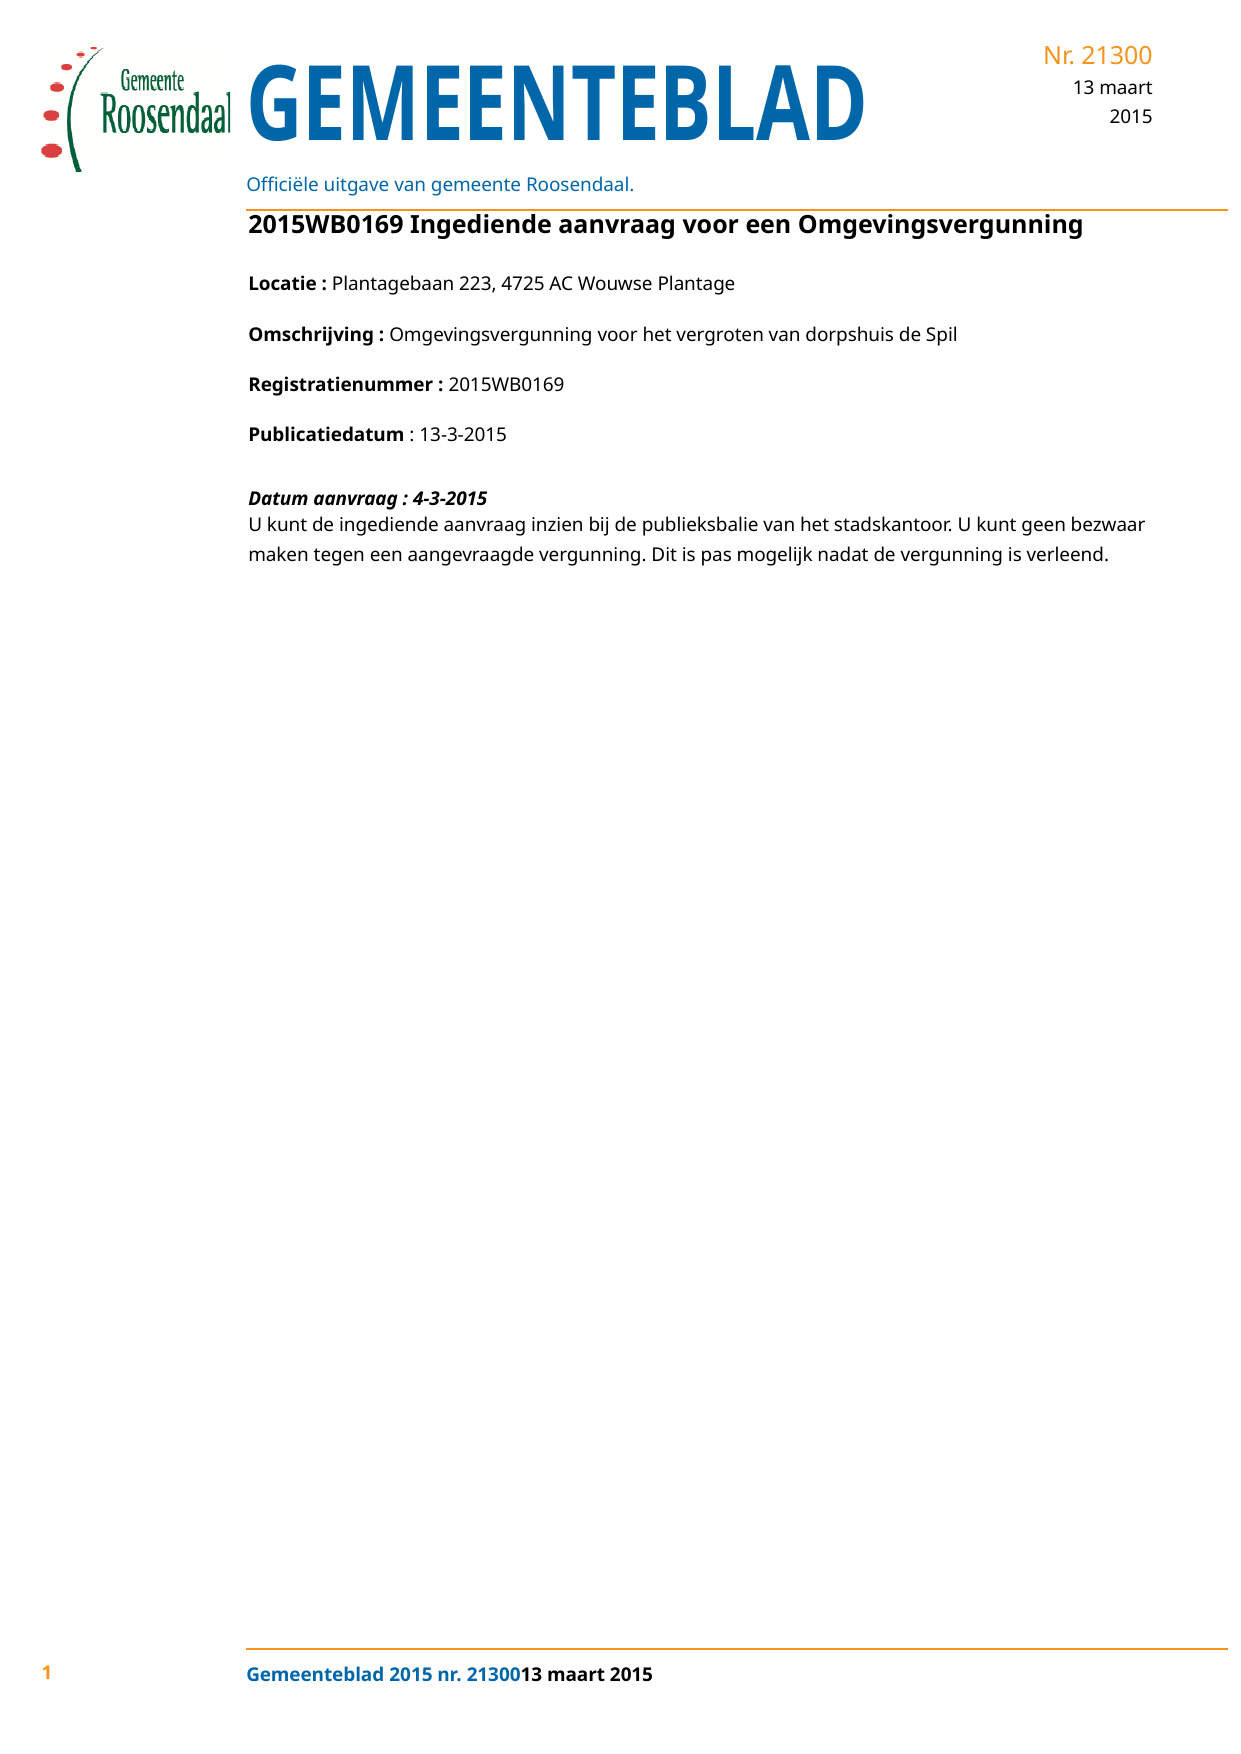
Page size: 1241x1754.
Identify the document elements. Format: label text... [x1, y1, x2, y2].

text 2015WB0169 Ingediende aanvraag voor een Omgevingsvergunning [248, 211, 1152, 241]
text Locatie : Plantagebaan 223, 4725 AC Wouwse Plantage [248, 270, 1152, 296]
text Omschrijving : Omgevingsvergunning voor het vergroten van dorpshuis de Spil [248, 321, 1152, 346]
picture [41, 47, 231, 172]
text Datum aanvraag : 4-3-2015 [248, 486, 1152, 511]
text Publicatiedatum : 13-3-2015 [248, 422, 1152, 447]
text Registratienummer : 2015WB0169 [248, 371, 1152, 397]
text U kunt de ingediende aanvraag inzien bij de publieksbalie van het stadskantoor. U kunt geen bezwaar maken tegen een aangevraagde vergunning. Dit is pas mogelijk nadat de vergunning is verleend. [248, 511, 1152, 567]
